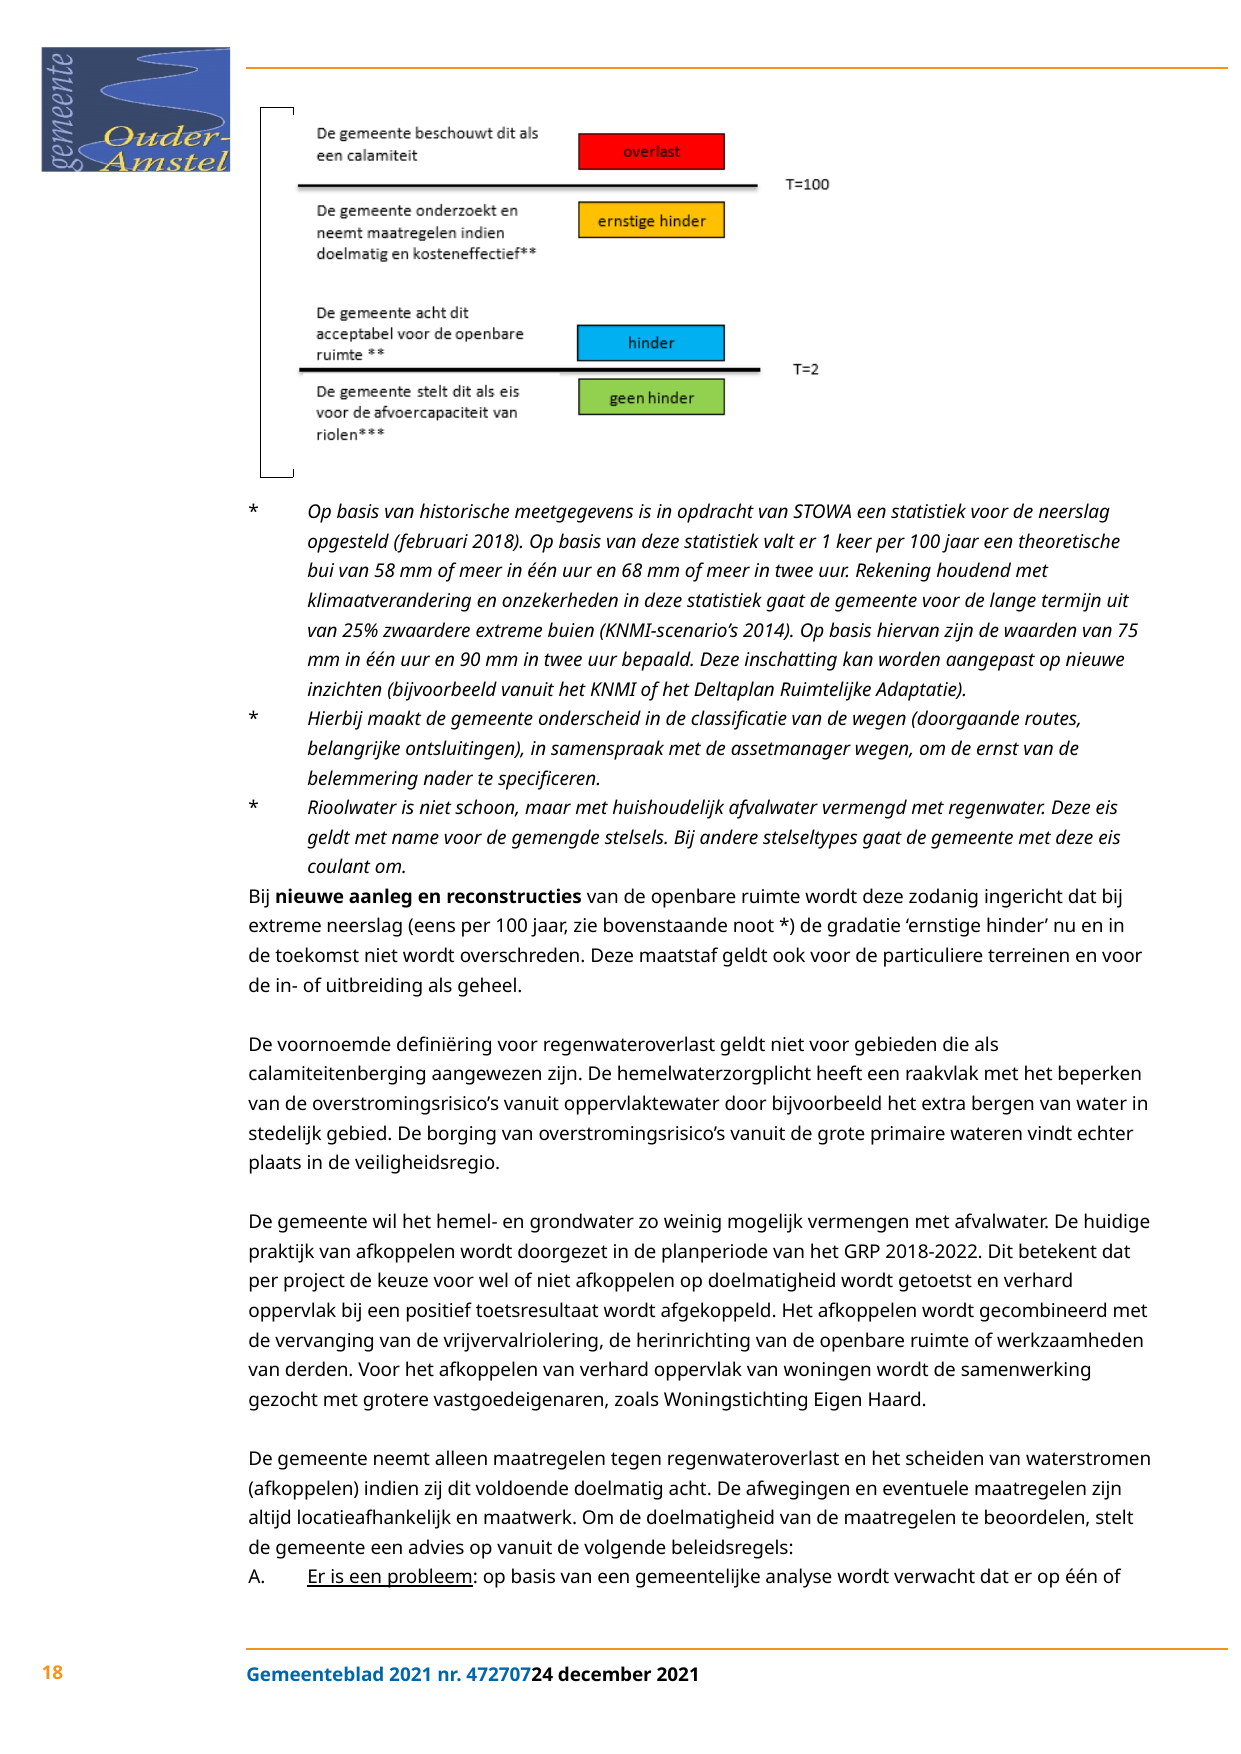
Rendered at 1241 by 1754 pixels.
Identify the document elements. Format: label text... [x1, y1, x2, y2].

text De gemeente wil het hemel- en grondwater zo weinig mogelijk vermengen met afvalwater. De huidige praktijk van afkoppelen wordt doorgezet in de planperiode van het GRP 2018-2022. Dit betekent dat per project de keuze voor wel of niet afkoppelen op doelmatigheid wordt getoetst en verhard oppervlak bij een positief toetsresultaat wordt afgekoppeld. Het afkoppelen wordt gecombineerd met de vervanging van de vrijvervalriolering, de herinrichting van de openbare ruimte of werkzaamheden van derden. Voor het afkoppelen van verhard oppervlak van woningen wordt de samenwerking gezocht met grotere vastgoedeigenaren, zoals Woningstichting Eigen Haard. [248, 1208, 1152, 1412]
list Op basis van historische meetgegevens is in opdracht van STOWA een statistiek voor de neerslag opgesteld (februari 2018). Op basis van deze statistiek valt er 1 keer per 100 jaar een theoretische bui van 58 mm of meer in één uur en 68 mm of meer in twee uur. Rekening houdend met klimaatverandering en onzekerheden in deze statistiek gaat de gemeente voor de lange termijn uit van 25% zwaardere extreme buien (KNMI-scenario’s 2014). Op basis hiervan zijn de waarden van 75 mm in één uur en 90 mm in twee uur bepaald. Deze inschatting kan worden aangepast op nieuwe inzichten (bijvoorbeeld vanuit het KNMI of het Deltaplan Ruimtelijke Adaptatie). [248, 498, 1152, 702]
list Hierbij maakt de gemeente onderscheid in de classificatie van de wegen (doorgaande routes, belangrijke ontsluitingen), in samenspraak met de assetmanager wegen, om de ernst van de belemmering nader te specificeren. [248, 706, 1152, 791]
list Er is een probleem: op basis van een gemeentelijke analyse wordt verwacht dat er op één of [248, 1563, 1152, 1589]
text De voornoemde definiëring voor regenwateroverlast geldt niet voor gebieden die als calamiteitenberging aangewezen zijn. De hemelwaterzorgplicht heeft een raakvlak met het beperken van de overstromingsrisico’s vanuit oppervlaktewater door bijvoorbeeld het extra bergen van water in stedelijk gebied. De borging van overstromingsrisico’s vanuit de grote primaire wateren vindt echter plaats in de veiligheidsregio. [248, 1031, 1152, 1175]
text Bij nieuwe aanleg en reconstructies van de openbare ruimte wordt deze zodanig ingericht dat bij extreme neerslag (eens per 100 jaar, zie bovenstaande noot *) de gradatie ‘ernstige hinder’ nu en in de toekomst niet wordt overschreden. Deze maatstaf geldt ook voor de particuliere terreinen en voor de in- of uitbreiding als geheel. [248, 883, 1152, 998]
picture [41, 47, 231, 172]
picture [268, 115, 860, 469]
list Rioolwater is niet schoon, maar met huishoudelijk afvalwater vermengd met regenwater. Deze eis geldt met name voor de gemengde stelsels. Bij andere stelseltypes gaat de gemeente met deze eis coulant om. [248, 794, 1152, 879]
text De gemeente neemt alleen maatregelen tegen regenwateroverlast en het scheiden van waterstromen (afkoppelen) indien zij dit voldoende doelmatig acht. De afwegingen en eventuele maatregelen zijn altijd locatieafhankelijk en maatwerk. Om de doelmatigheid van de maatregelen te beoordelen, stelt de gemeente een advies op vanuit de volgende beleidsregels: [248, 1445, 1152, 1560]
